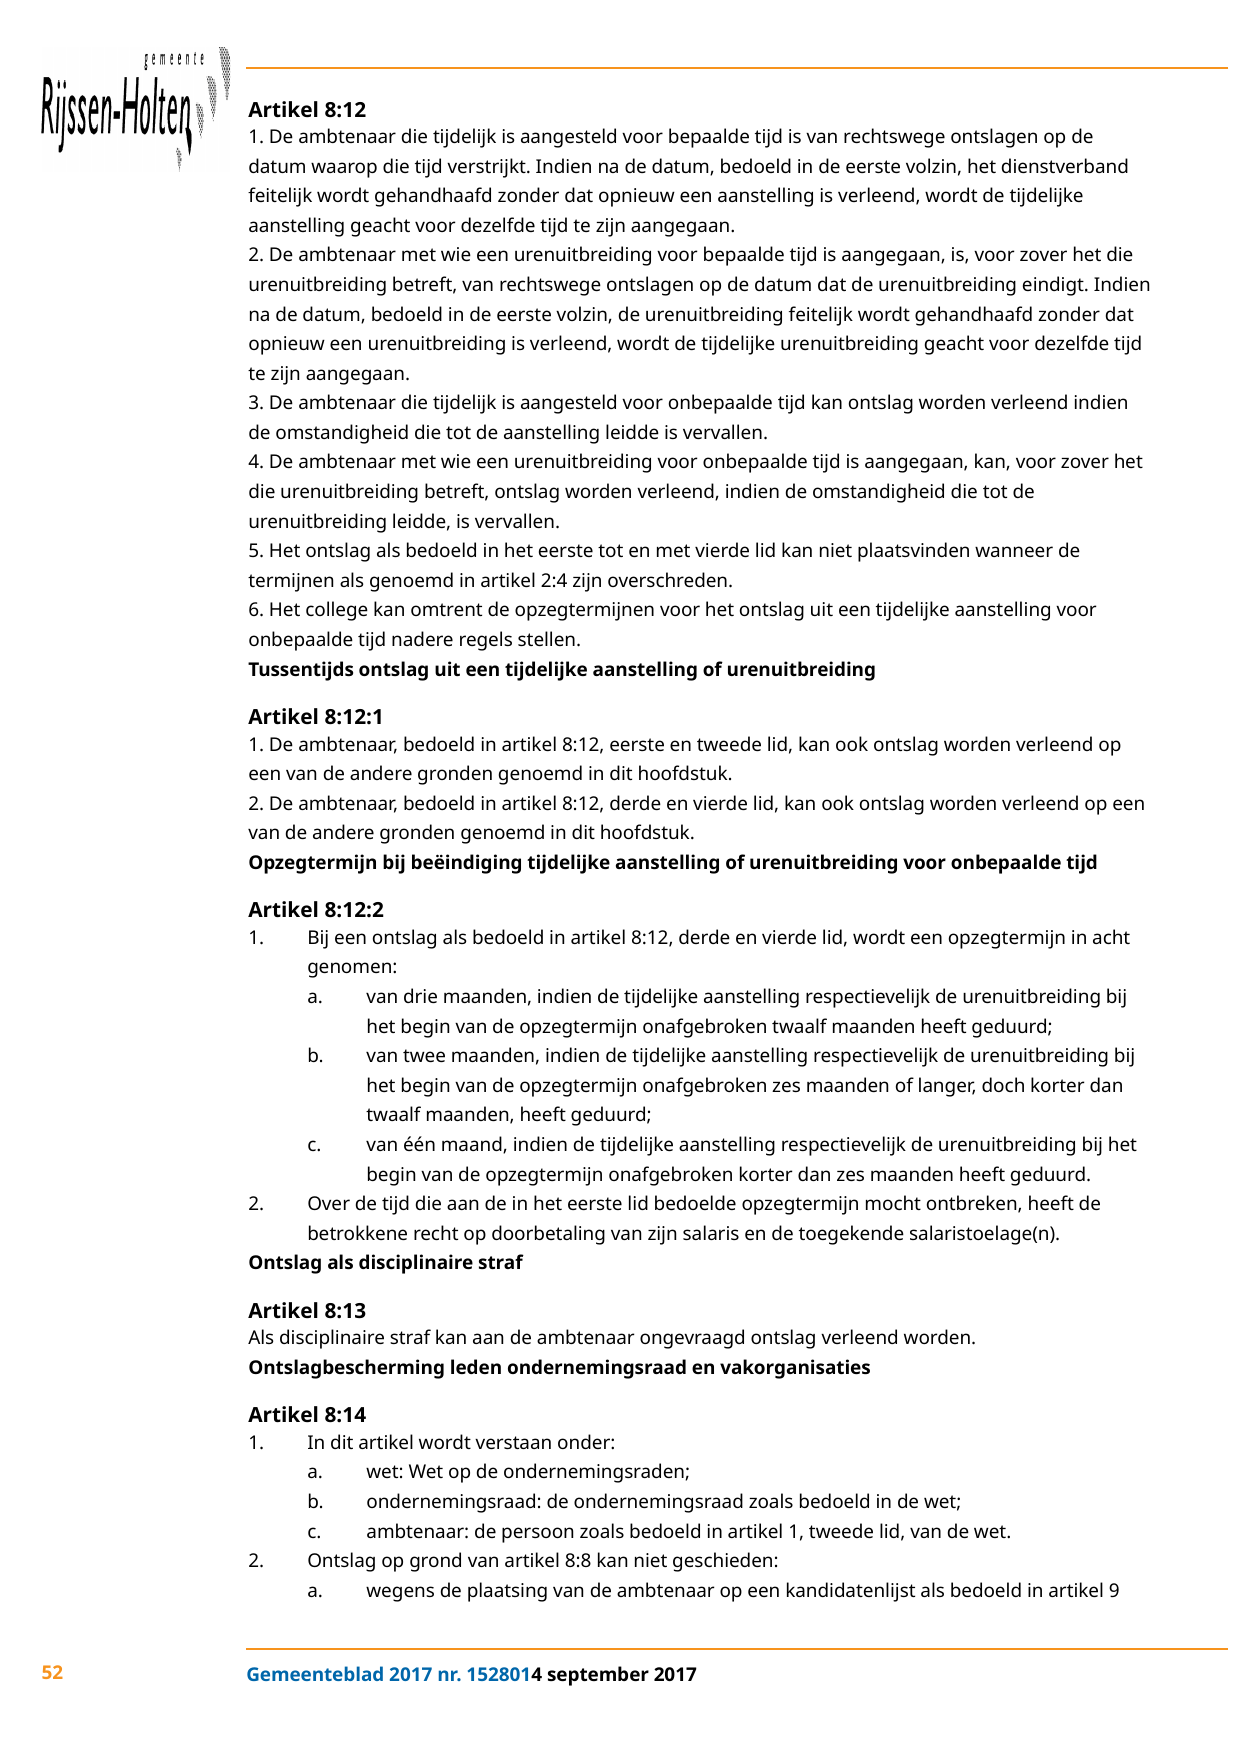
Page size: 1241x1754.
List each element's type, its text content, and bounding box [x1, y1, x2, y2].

list ondernemingsraad: de ondernemingsraad zoals bedoeld in de wet; [307, 1488, 1152, 1514]
text 1. De ambtenaar, bedoeld in artikel 8:12, eerste en tweede lid, kan ook ontslag worden verleend op een van de andere gronden genoemd in dit hoofdstuk. [248, 731, 1152, 786]
text Artikel 8:12:1 [248, 702, 1152, 731]
text Ontslagbescherming leden ondernemingsraad en vakorganisaties [248, 1354, 1152, 1380]
list In dit artikel wordt verstaan onder: [248, 1429, 1152, 1455]
list van drie maanden, indien de tijdelijke aanstelling respectievelijk de urenuitbreiding bij het begin van de opzegtermijn onafgebroken twaalf maanden heeft geduurd; [307, 983, 1152, 1038]
text 1. De ambtenaar die tijdelijk is aangesteld voor bepaalde tijd is van rechtswege ontslagen op de datum waarop die tijd verstrijkt. Indien na de datum, bedoeld in de eerste volzin, het dienstverband feitelijk wordt gehandhaafd zonder dat opnieuw een aanstelling is verleend, wordt de tijdelijke aanstelling geacht voor dezelfde tijd te zijn aangegaan. [248, 123, 1152, 238]
text Als disciplinaire straf kan aan de ambtenaar ongevraagd ontslag verleend worden. [248, 1324, 1152, 1350]
list van twee maanden, indien de tijdelijke aanstelling respectievelijk de urenuitbreiding bij het begin van de opzegtermijn onafgebroken zes maanden of langer, doch korter dan twaalf maanden, heeft geduurd; [307, 1042, 1152, 1127]
list Bij een ontslag als bedoeld in artikel 8:12, derde en vierde lid, wordt een opzegtermijn in acht genomen: [248, 924, 1152, 979]
text Opzegtermijn bij beëindiging tijdelijke aanstelling of urenuitbreiding voor onbepaalde tijd [248, 849, 1152, 875]
list wegens de plaatsing van de ambtenaar op een kandidatenlijst als bedoeld in artikel 9 [307, 1577, 1152, 1603]
list Over de tijd die aan de in het eerste lid bedoelde opzegtermijn mocht ontbreken, heeft de betrokkene recht op doorbetaling van zijn salaris en de toegekende salaristoelage(n). [248, 1190, 1152, 1246]
list van één maand, indien de tijdelijke aanstelling respectievelijk de urenuitbreiding bij het begin van de opzegtermijn onafgebroken korter dan zes maanden heeft geduurd. [307, 1131, 1152, 1186]
text 2. De ambtenaar met wie een urenuitbreiding voor bepaalde tijd is aangegaan, is, voor zover het die urenuitbreiding betreft, van rechtswege ontslagen op de datum dat de urenuitbreiding eindigt. Indien na de datum, bedoeld in de eerste volzin, de urenuitbreiding feitelijk wordt gehandhaafd zonder dat opnieuw een urenuitbreiding is verleend, wordt de tijdelijke urenuitbreiding geacht voor dezelfde tijd te zijn aangegaan. [248, 242, 1152, 386]
text Artikel 8:12:2 [248, 896, 1152, 924]
text Artikel 8:12 [248, 95, 1152, 123]
picture [41, 47, 231, 172]
text Tussentijds ontslag uit een tijdelijke aanstelling of urenuitbreiding [248, 656, 1152, 681]
text 2. De ambtenaar, bedoeld in artikel 8:12, derde en vierde lid, kan ook ontslag worden verleend op een van de andere gronden genoemd in dit hoofdstuk. [248, 790, 1152, 845]
text 6. Het college kan omtrent de opzegtermijnen voor het ontslag uit een tijdelijke aanstelling voor onbepaalde tijd nadere regels stellen. [248, 597, 1152, 652]
list wet: Wet op de ondernemingsraden; [307, 1459, 1152, 1484]
text Ontslag als disciplinaire straf [248, 1249, 1152, 1275]
list ambtenaar: de persoon zoals bedoeld in artikel 1, tweede lid, van de wet. [307, 1518, 1152, 1543]
text 4. De ambtenaar met wie een urenuitbreiding voor onbepaalde tijd is aangegaan, kan, voor zover het die urenuitbreiding betreft, ontslag worden verleend, indien de omstandigheid die tot de urenuitbreiding leidde, is vervallen. [248, 449, 1152, 533]
text 5. Het ontslag als bedoeld in het eerste tot en met vierde lid kan niet plaatsvinden wanneer de termijnen als genoemd in artikel 2:4 zijn overschreden. [248, 537, 1152, 593]
text Artikel 8:14 [248, 1401, 1152, 1429]
text Artikel 8:13 [248, 1296, 1152, 1324]
list Ontslag op grond van artikel 8:8 kan niet geschieden: [248, 1547, 1152, 1573]
text 3. De ambtenaar die tijdelijk is aangesteld voor onbepaalde tijd kan ontslag worden verleend indien de omstandigheid die tot de aanstelling leidde is vervallen. [248, 389, 1152, 445]
